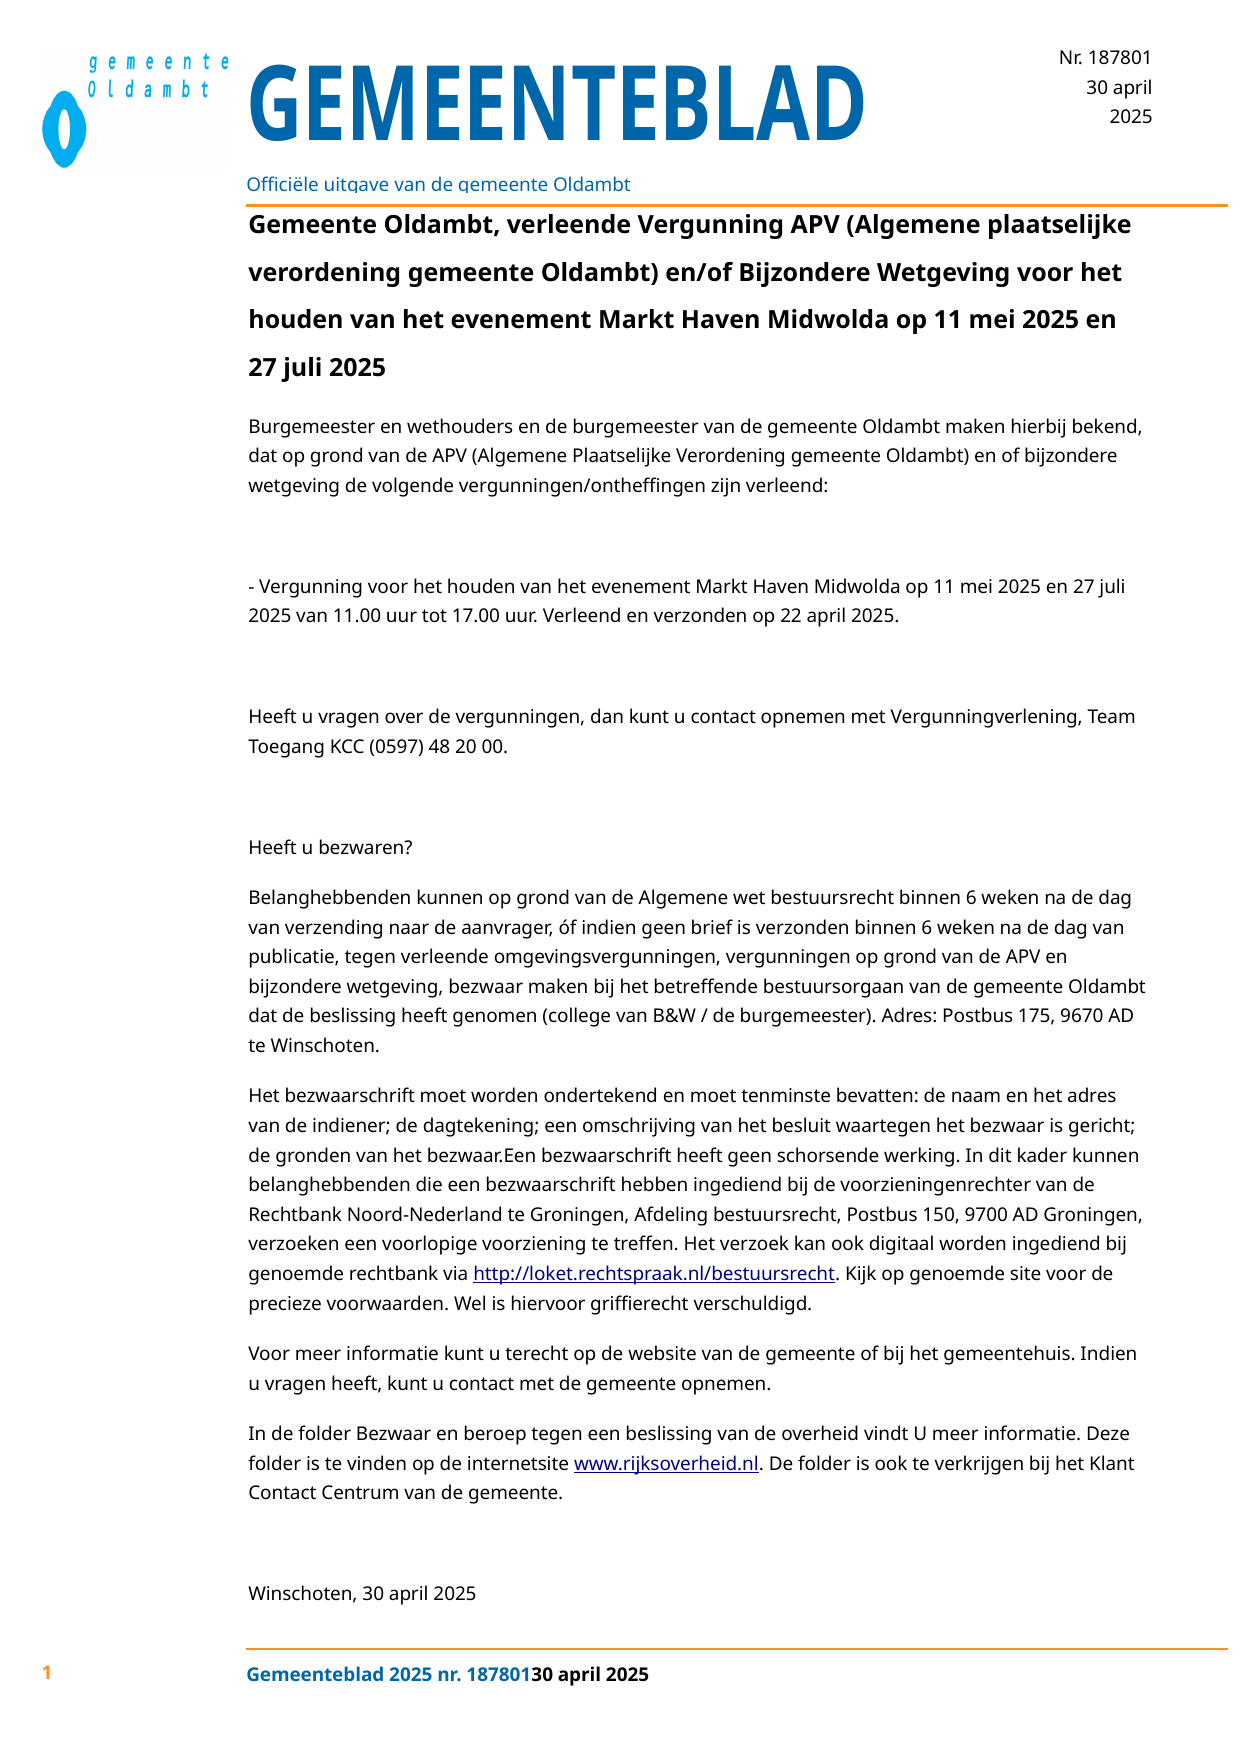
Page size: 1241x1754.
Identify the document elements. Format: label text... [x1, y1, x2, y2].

text Het bezwaarschrift moet worden ondertekend en moet tenminste bevatten: de naam en het adres van de indiener; de dagtekening; een omschrijving van het besluit waartegen het bezwaar is gericht; de gronden van het bezwaar.Een bezwaarschrift heeft geen schorsende werking. In dit kader kunnen belanghebbenden die een bezwaarschrift hebben ingediend bij de voorzieningenrechter van de Rechtbank Noord-Nederland te Groningen, Afdeling bestuursrecht, Postbus 150, 9700 AD Groningen, verzoeken een voorlopige voorziening te treffen. Het verzoek kan ook digitaal worden ingediend bij genoemde rechtbank via http://loket.rechtspraak.nl/bestuursrecht. Kijk op genoemde site voor de precieze voorwaarden. Wel is hiervoor griffierecht verschuldigd. [248, 1083, 1152, 1316]
picture [41, 47, 231, 172]
text - Vergunning voor het houden van het evenement Markt Haven Midwolda op 11 mei 2025 en 27 juli 2025 van 11.00 uur tot 17.00 uur. Verleend en verzonden op 22 april 2025. [248, 573, 1152, 628]
text Gemeente Oldambt, verleende Vergunning APV (Algemene plaatselijke verordening gemeente Oldambt) en/of Bijzondere Wetgeving voor het houden van het evenement Markt Haven Midwolda op 11 mei 2025 en 27 juli 2025 [248, 207, 1152, 384]
text Heeft u vragen over de vergunningen, dan kunt u contact opnemen met Vergunningverlening, Team Toegang KCC (0597) 48 20 00. [248, 703, 1152, 759]
text Belanghebbenden kunnen op grond van de Algemene wet bestuursrecht binnen 6 weken na de dag van verzending naar de aanvrager, óf indien geen brief is verzonden binnen 6 weken na de dag van publicatie, tegen verleende omgevingsvergunningen, vergunningen op grond van de APV en bijzondere wetgeving, bezwaar maken bij het betreffende bestuursorgaan van de gemeente Oldambt dat de beslissing heeft genomen (college van B&W / de burgemeester). Adres: Postbus 175, 9670 AD te Winschoten. [248, 884, 1152, 1058]
text Voor meer informatie kunt u terecht op de website van de gemeente of bij het gemeentehuis. Indien u vragen heeft, kunt u contact met de gemeente opnemen. [248, 1340, 1152, 1396]
text Winschoten, 30 april 2025 [248, 1580, 1152, 1606]
text Heeft u bezwaren? [248, 834, 1152, 860]
text Burgemeester en wethouders en de burgemeester van de gemeente Oldambt maken hierbij bekend, dat op grond van de APV (Algemene Plaatselijke Verordening gemeente Oldambt) en of bijzondere wetgeving de volgende vergunningen/ontheffingen zijn verleend: [248, 413, 1152, 498]
text In de folder Bezwaar en beroep tegen een beslissing van de overheid vindt U meer informatie. Deze folder is te vinden op de internetsite www.rijksoverheid.nl. De folder is ook te verkrijgen bij het Klant Contact Centrum van de gemeente. [248, 1420, 1152, 1505]
